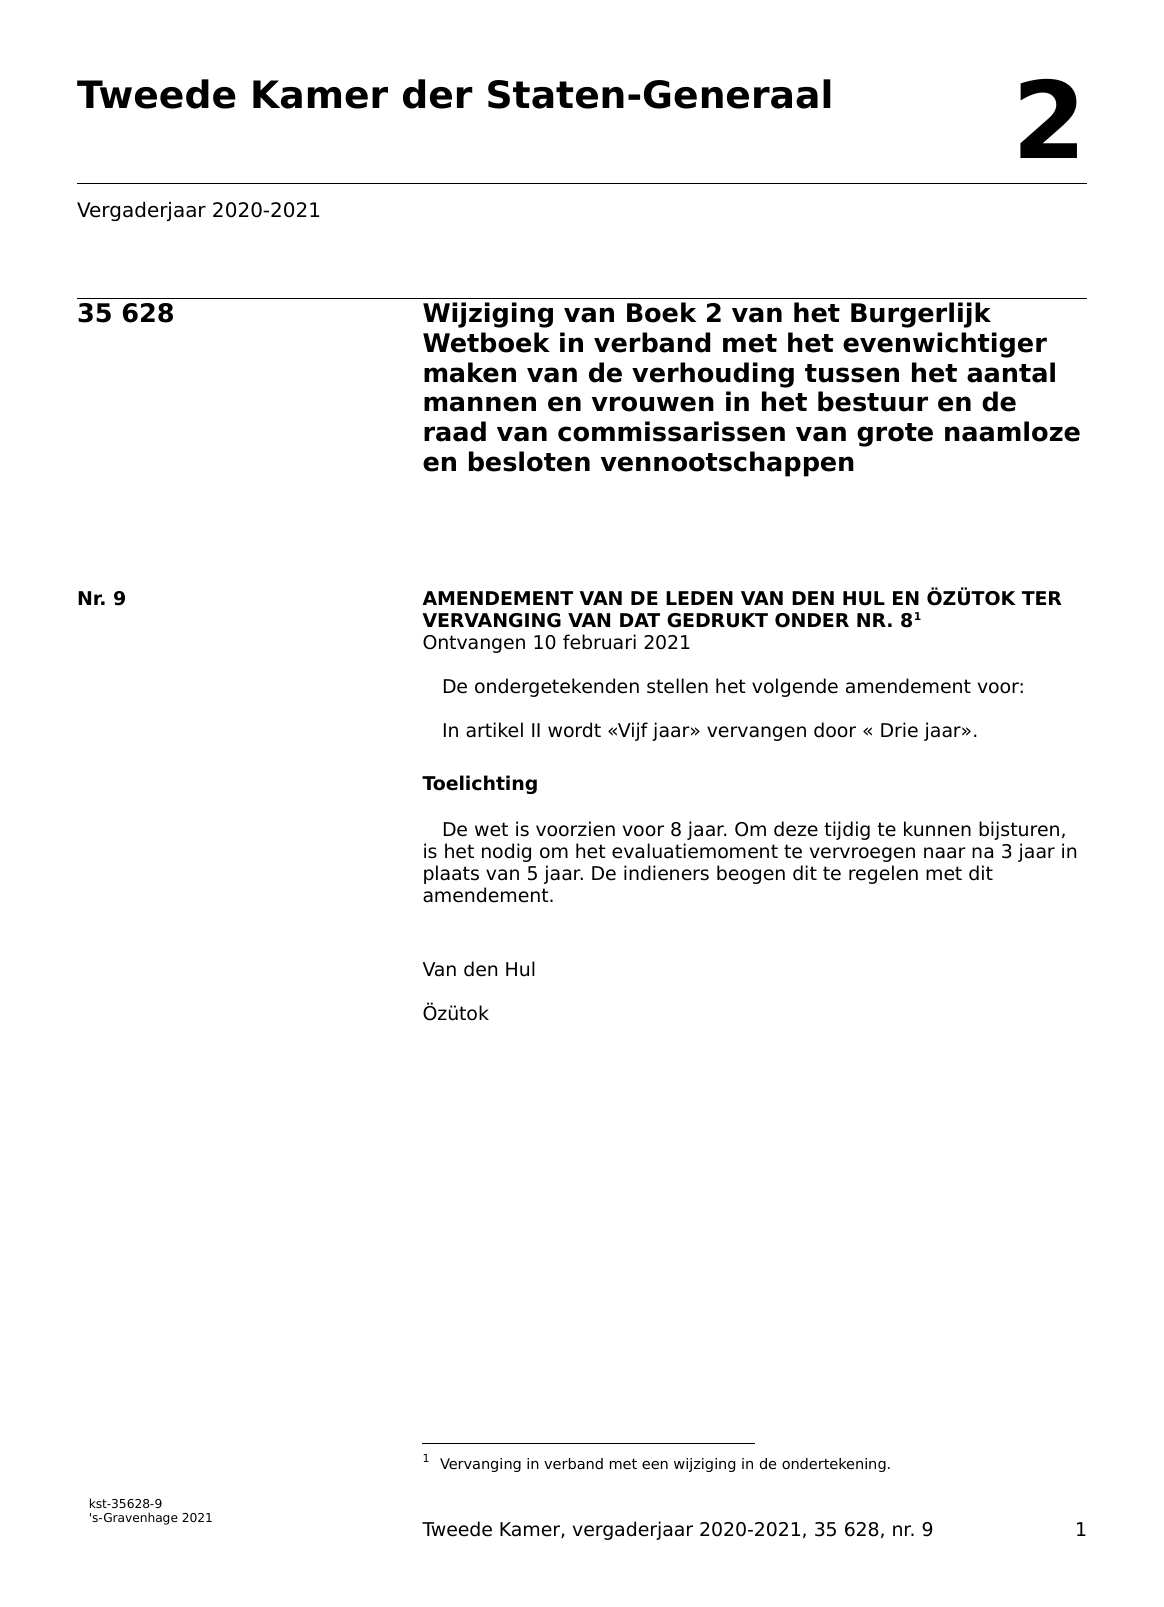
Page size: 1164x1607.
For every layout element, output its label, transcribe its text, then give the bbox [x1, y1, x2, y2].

subtitle Nr. 9 AMENDEMENT VAN DE LEDEN VAN DEN HUL EN ÖZÜTOK TER VERVANGING VAN DAT GEDRUKT ONDER NR. 8 [77, 588, 1087, 632]
text De ondergetekenden stellen het volgende amendement voor: [422, 676, 1087, 698]
text Vervanging in verband met een wijziging in de ondertekening. [422, 1452, 1087, 1474]
text Van den Hul Özütok [422, 937, 1087, 1025]
text kst-35628-9 [88, 1497, 323, 1511]
text 's-Gravenhage 2021 [88, 1511, 323, 1525]
subtitle 35 628 Wijziging van Boek 2 van het Burgerlijk Wetboek in verband met het evenwichtiger maken van de verhouding tussen het aantal mannen en vrouwen in het bestuur en de raad van commissarissen van grote naamloze en besloten vennootschappen [77, 299, 1087, 477]
text In artikel II wordt «Vijf jaar» vervangen door « Drie jaar». [422, 720, 1087, 742]
table_header 2 [886, 59, 1087, 183]
text De wet is voorzien voor 8 jaar. Om deze tijdig te kunnen bijsturen, is het nodig om het evaluatiemoment te vervroegen naar na 3 jaar in plaats van 5 jaar. De indieners beogen dit te regelen met dit amendement. [422, 819, 1087, 907]
subtitle Toelichting [422, 772, 1087, 794]
table_header Tweede Kamer der Staten-Generaal [77, 59, 886, 183]
text Ontvangen 10 februari 2021 [422, 632, 1087, 654]
table_cell Vergaderjaar 2020-2021 [77, 184, 1087, 298]
